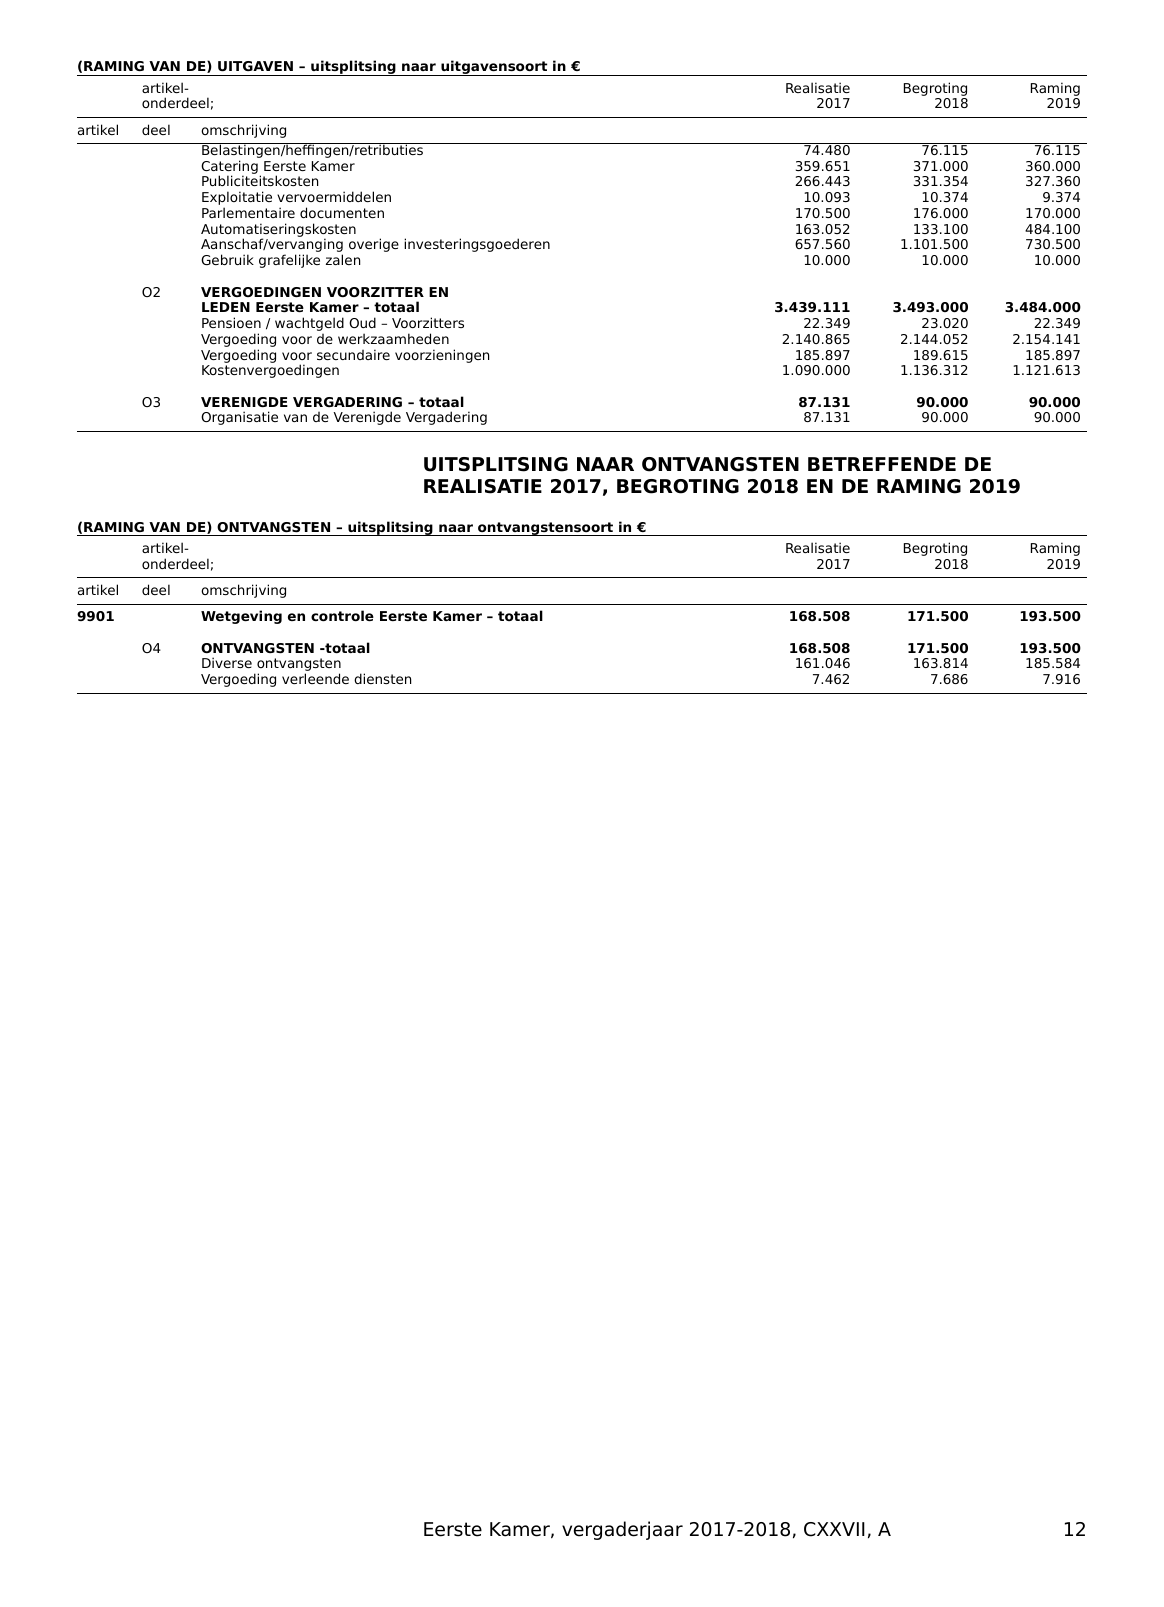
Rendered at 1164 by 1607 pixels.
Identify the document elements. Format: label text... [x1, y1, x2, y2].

table_cell Organisatie van de Verenigde Vergadering [195, 410, 738, 431]
table_cell 657.560 [738, 237, 856, 253]
table_cell 359.651 [738, 159, 856, 174]
table_cell [136, 363, 195, 379]
table_cell [136, 625, 195, 641]
table_cell 87.131 [738, 395, 856, 410]
table_cell [136, 174, 195, 190]
table_cell [77, 379, 136, 394]
table_cell onderdeel; [136, 557, 738, 577]
table_cell [77, 363, 136, 379]
table_cell Vergoeding voor de werkzaamheden [195, 332, 738, 347]
table_cell Automatiseringskosten [195, 221, 738, 237]
table_cell 161.046 [738, 656, 856, 672]
table_cell 360.000 [974, 159, 1087, 174]
table_cell [136, 221, 195, 237]
table_cell 90.000 [856, 395, 974, 410]
table_cell [738, 625, 856, 641]
table_cell 163.814 [856, 656, 974, 672]
table_cell Begroting [856, 536, 974, 557]
table_cell [856, 284, 974, 300]
table_cell [974, 625, 1087, 641]
table_cell 371.000 [856, 159, 974, 174]
table_cell ONTVANGSTEN -totaal [195, 641, 738, 656]
table_cell [77, 237, 136, 253]
table_cell [738, 118, 856, 143]
table_cell [136, 347, 195, 363]
table_cell 2019 [974, 96, 1087, 117]
table_cell [77, 284, 136, 300]
table_cell Kostenvergoedingen [195, 363, 738, 379]
table_cell 168.508 [738, 605, 856, 625]
table_cell [77, 269, 136, 284]
table_cell 90.000 [974, 395, 1087, 410]
table_cell 87.131 [738, 410, 856, 431]
table_cell 10.000 [738, 253, 856, 269]
table_cell [136, 190, 195, 206]
table_cell Diverse ontvangsten [195, 656, 738, 672]
table_cell LEDEN Eerste Kamer – totaal [195, 300, 738, 316]
table_cell [136, 605, 195, 625]
table_cell 23.020 [856, 316, 974, 332]
table_cell onderdeel; [136, 96, 738, 117]
table_cell 189.615 [856, 347, 974, 363]
table_cell Realisatie [738, 536, 856, 557]
table_cell O3 [136, 395, 195, 410]
table_cell 2018 [856, 96, 974, 117]
table_cell [77, 76, 136, 96]
table_cell [136, 410, 195, 431]
table_cell 90.000 [856, 410, 974, 431]
table_cell Vergoeding voor secundaire voorzieningen [195, 347, 738, 363]
table_cell 730.500 [974, 237, 1087, 253]
table_cell 2017 [738, 96, 856, 117]
table_cell [77, 144, 136, 158]
table_cell [136, 206, 195, 221]
table_cell 22.349 [974, 316, 1087, 332]
table_cell [195, 269, 738, 284]
table_cell [136, 656, 195, 672]
subtitle UITSPLITSING NAAR ONTVANGSTEN BETREFFENDE DE REALISATIE 2017, BEGROTING 2018 EN DE RAMING 2019 [422, 454, 1087, 498]
table_cell Raming [974, 536, 1087, 557]
table_cell 7.916 [974, 672, 1087, 692]
table_cell 331.354 [856, 174, 974, 190]
table_cell 1.121.613 [974, 363, 1087, 379]
table_cell [195, 379, 738, 394]
table_cell [136, 300, 195, 316]
table_cell [77, 159, 136, 174]
table_cell [136, 237, 195, 253]
table_cell 185.897 [974, 347, 1087, 363]
table_cell Parlementaire documenten [195, 206, 738, 221]
table_cell 3.439.111 [738, 300, 856, 316]
table_cell [974, 379, 1087, 394]
table_cell [195, 625, 738, 641]
table_cell [77, 206, 136, 221]
table_header (RAMING VAN DE) UITGAVEN – uitsplitsing naar uitgavensoort in € [77, 59, 1087, 75]
table_cell 76.115 [974, 144, 1087, 158]
table_cell [136, 253, 195, 269]
table_cell 2018 [856, 557, 974, 577]
table_cell 266.443 [738, 174, 856, 190]
table_cell 2017 [738, 557, 856, 577]
table_cell [738, 284, 856, 300]
table_cell 7.686 [856, 672, 974, 692]
table_cell 193.500 [974, 641, 1087, 656]
table_cell [738, 379, 856, 394]
table_cell 9901 [77, 605, 136, 625]
table_cell Exploitatie vervoermiddelen [195, 190, 738, 206]
table_cell Publiciteitskosten [195, 174, 738, 190]
table_cell [136, 159, 195, 174]
table_header (RAMING VAN DE) ONTVANGSTEN – uitsplitsing naar ontvangstensoort in € [77, 520, 1087, 535]
table_cell artikel- [136, 76, 738, 96]
table_cell 170.500 [738, 206, 856, 221]
table_cell [136, 269, 195, 284]
table_cell [738, 269, 856, 284]
table_cell Pensioen / wachtgeld Oud – Voorzitters [195, 316, 738, 332]
table_cell 171.500 [856, 605, 974, 625]
table_cell [77, 672, 136, 692]
table_cell deel [136, 118, 195, 143]
table_cell Catering Eerste Kamer [195, 159, 738, 174]
table_cell [77, 300, 136, 316]
table_cell [77, 641, 136, 656]
table_cell 176.000 [856, 206, 974, 221]
table_cell [856, 578, 974, 603]
table_cell [77, 190, 136, 206]
table_cell [856, 379, 974, 394]
table_cell artikel [77, 118, 136, 143]
table_cell O2 [136, 284, 195, 300]
table_cell [77, 625, 136, 641]
table_cell [974, 118, 1087, 143]
table_cell [856, 625, 974, 641]
table_cell [77, 410, 136, 431]
table_cell [974, 284, 1087, 300]
table_cell VERGOEDINGEN VOORZITTER EN [195, 284, 738, 300]
table_cell Wetgeving en controle Eerste Kamer – totaal [195, 605, 738, 625]
table_cell 7.462 [738, 672, 856, 692]
table_cell [77, 253, 136, 269]
table_cell omschrijving [195, 118, 738, 143]
table_cell [77, 656, 136, 672]
table_cell [77, 316, 136, 332]
table_cell [77, 536, 136, 557]
table_cell 163.052 [738, 221, 856, 237]
table_cell Vergoeding verleende diensten [195, 672, 738, 692]
table_cell 327.360 [974, 174, 1087, 190]
table_cell Gebruik grafelijke zalen [195, 253, 738, 269]
table_cell omschrijving [195, 578, 738, 603]
table_cell [974, 578, 1087, 603]
table_cell [77, 557, 136, 577]
table_cell 2.144.052 [856, 332, 974, 347]
table_cell Aanschaf/vervanging overige investeringsgoederen [195, 237, 738, 253]
table_cell 3.484.000 [974, 300, 1087, 316]
table_cell Raming [974, 76, 1087, 96]
table_cell 193.500 [974, 605, 1087, 625]
table_cell 76.115 [856, 144, 974, 158]
table_cell [77, 174, 136, 190]
table_cell [856, 118, 974, 143]
table_cell 10.374 [856, 190, 974, 206]
table_cell 171.500 [856, 641, 974, 656]
table_cell [136, 144, 195, 158]
table_cell Begroting [856, 76, 974, 96]
table_cell [77, 221, 136, 237]
table_cell 1.090.000 [738, 363, 856, 379]
table_cell 9.374 [974, 190, 1087, 206]
table_cell [738, 578, 856, 603]
table_cell [856, 269, 974, 284]
table_cell 168.508 [738, 641, 856, 656]
table_cell 1.101.500 [856, 237, 974, 253]
table_cell [77, 332, 136, 347]
table_cell 74.480 [738, 144, 856, 158]
table_cell deel [136, 578, 195, 603]
table_cell Belastingen/heffingen/retributies [195, 144, 738, 158]
table_cell [136, 672, 195, 692]
table_cell 133.100 [856, 221, 974, 237]
table_cell artikel- [136, 536, 738, 557]
table_cell Realisatie [738, 76, 856, 96]
table_cell 90.000 [974, 410, 1087, 431]
table_cell [77, 395, 136, 410]
table_cell 484.100 [974, 221, 1087, 237]
table_cell 185.584 [974, 656, 1087, 672]
table_cell [136, 379, 195, 394]
table_cell 10.093 [738, 190, 856, 206]
table_cell 2.140.865 [738, 332, 856, 347]
table_cell [136, 332, 195, 347]
table_cell VERENIGDE VERGADERING – totaal [195, 395, 738, 410]
table_cell [77, 96, 136, 117]
table_cell 10.000 [974, 253, 1087, 269]
table_cell 10.000 [856, 253, 974, 269]
table_cell [77, 347, 136, 363]
table_cell 22.349 [738, 316, 856, 332]
table_cell 2019 [974, 557, 1087, 577]
table_cell [974, 269, 1087, 284]
table_cell 185.897 [738, 347, 856, 363]
table_cell 170.000 [974, 206, 1087, 221]
table_cell 3.493.000 [856, 300, 974, 316]
table_cell 1.136.312 [856, 363, 974, 379]
table_cell [136, 316, 195, 332]
table_cell O4 [136, 641, 195, 656]
table_cell artikel [77, 578, 136, 603]
table_cell 2.154.141 [974, 332, 1087, 347]
